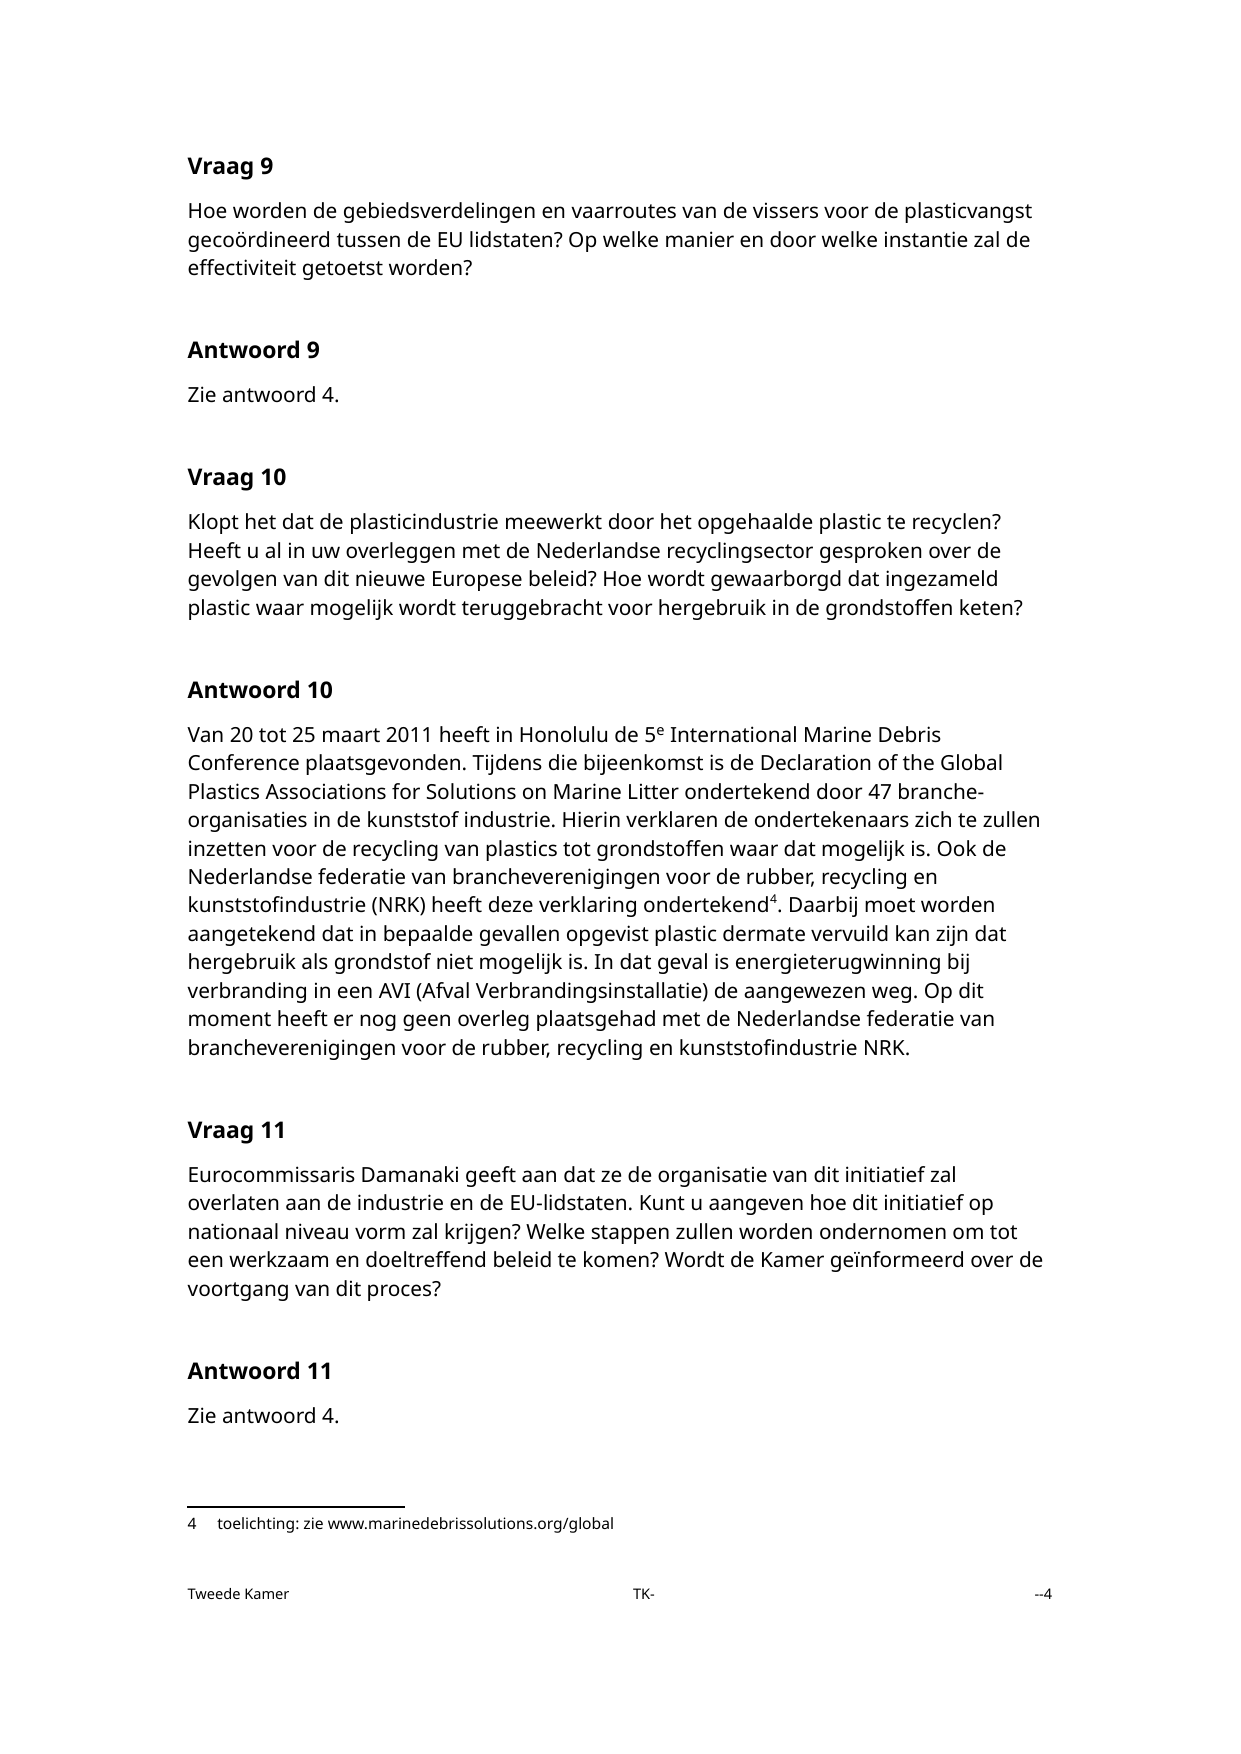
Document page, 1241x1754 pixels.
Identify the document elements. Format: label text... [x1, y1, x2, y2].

subtitle Antwoord 10 [187, 674, 1053, 705]
text Hoe worden de gebiedsverdelingen en vaarroutes van de vissers voor de plasticvangst gecoördineerd tussen de EU lidstaten? Op welke manier en door welke instantie zal de effectiviteit getoetst worden? [187, 196, 1053, 282]
text Zie antwoord 4. [187, 1401, 1053, 1429]
subtitle Antwoord 11 [187, 1355, 1053, 1386]
text Zie antwoord 4. [187, 380, 1053, 409]
text Klopt het dat de plasticindustrie meewerkt door het opgehaalde plastic te recyclen? Heeft u al in uw overleggen met de Nederlandse recyclingsector gesproken over de gevolgen van dit nieuwe Europese beleid? Hoe wordt gewaarborgd dat ingezameld plastic waar mogelijk wordt teruggebracht voor hergebruik in de grondstoffen keten? [187, 507, 1053, 621]
text Eurocommissaris Damanaki geeft aan dat ze de organisatie van dit initiatief zal overlaten aan de industrie en de EU-lidstaten. Kunt u aangeven hoe dit initiatief op nationaal niveau vorm zal krijgen? Welke stappen zullen worden ondernomen om tot een werkzaam en doeltreffend beleid te komen? Wordt de Kamer geïnformeerd over de voortgang van dit proces? [187, 1160, 1053, 1302]
subtitle Vraag 10 [187, 461, 1053, 492]
text toelichting: zie www.marinedebrissolutions.org/global [187, 1506, 1053, 1534]
subtitle Vraag 9 [187, 150, 1053, 181]
text Van 20 tot 25 maart 2011 heeft in Honolulu de 5e International Marine Debris Conference plaatsgevonden. Tijdens die bijeenkomst is de Declaration of the Global Plastics Associations for Solutions on Marine Litter ondertekend door 47 branche-organisaties in de kunststof industrie. Hierin verklaren de ondertekenaars zich te zullen inzetten voor de recycling van plastics tot grondstoffen waar dat mogelijk is. Ook de Nederlandse federatie van brancheverenigingen voor de rubber, recycling en kunststofindustrie (NRK) heeft deze verklaring ondertekend. Daarbij moet worden aangetekend dat in bepaalde gevallen opgevist plastic dermate vervuild kan zijn dat hergebruik als grondstof niet mogelijk is. In dat geval is energieterugwinning bij verbranding in een AVI (Afval Verbrandingsinstallatie) de aangewezen weg. Op dit moment heeft er nog geen overleg plaatsgehad met de Nederlandse federatie van brancheverenigingen voor de rubber, recycling en kunststofindustrie NRK. [187, 720, 1053, 1061]
subtitle Antwoord 9 [187, 334, 1053, 365]
subtitle Vraag 11 [187, 1114, 1053, 1145]
